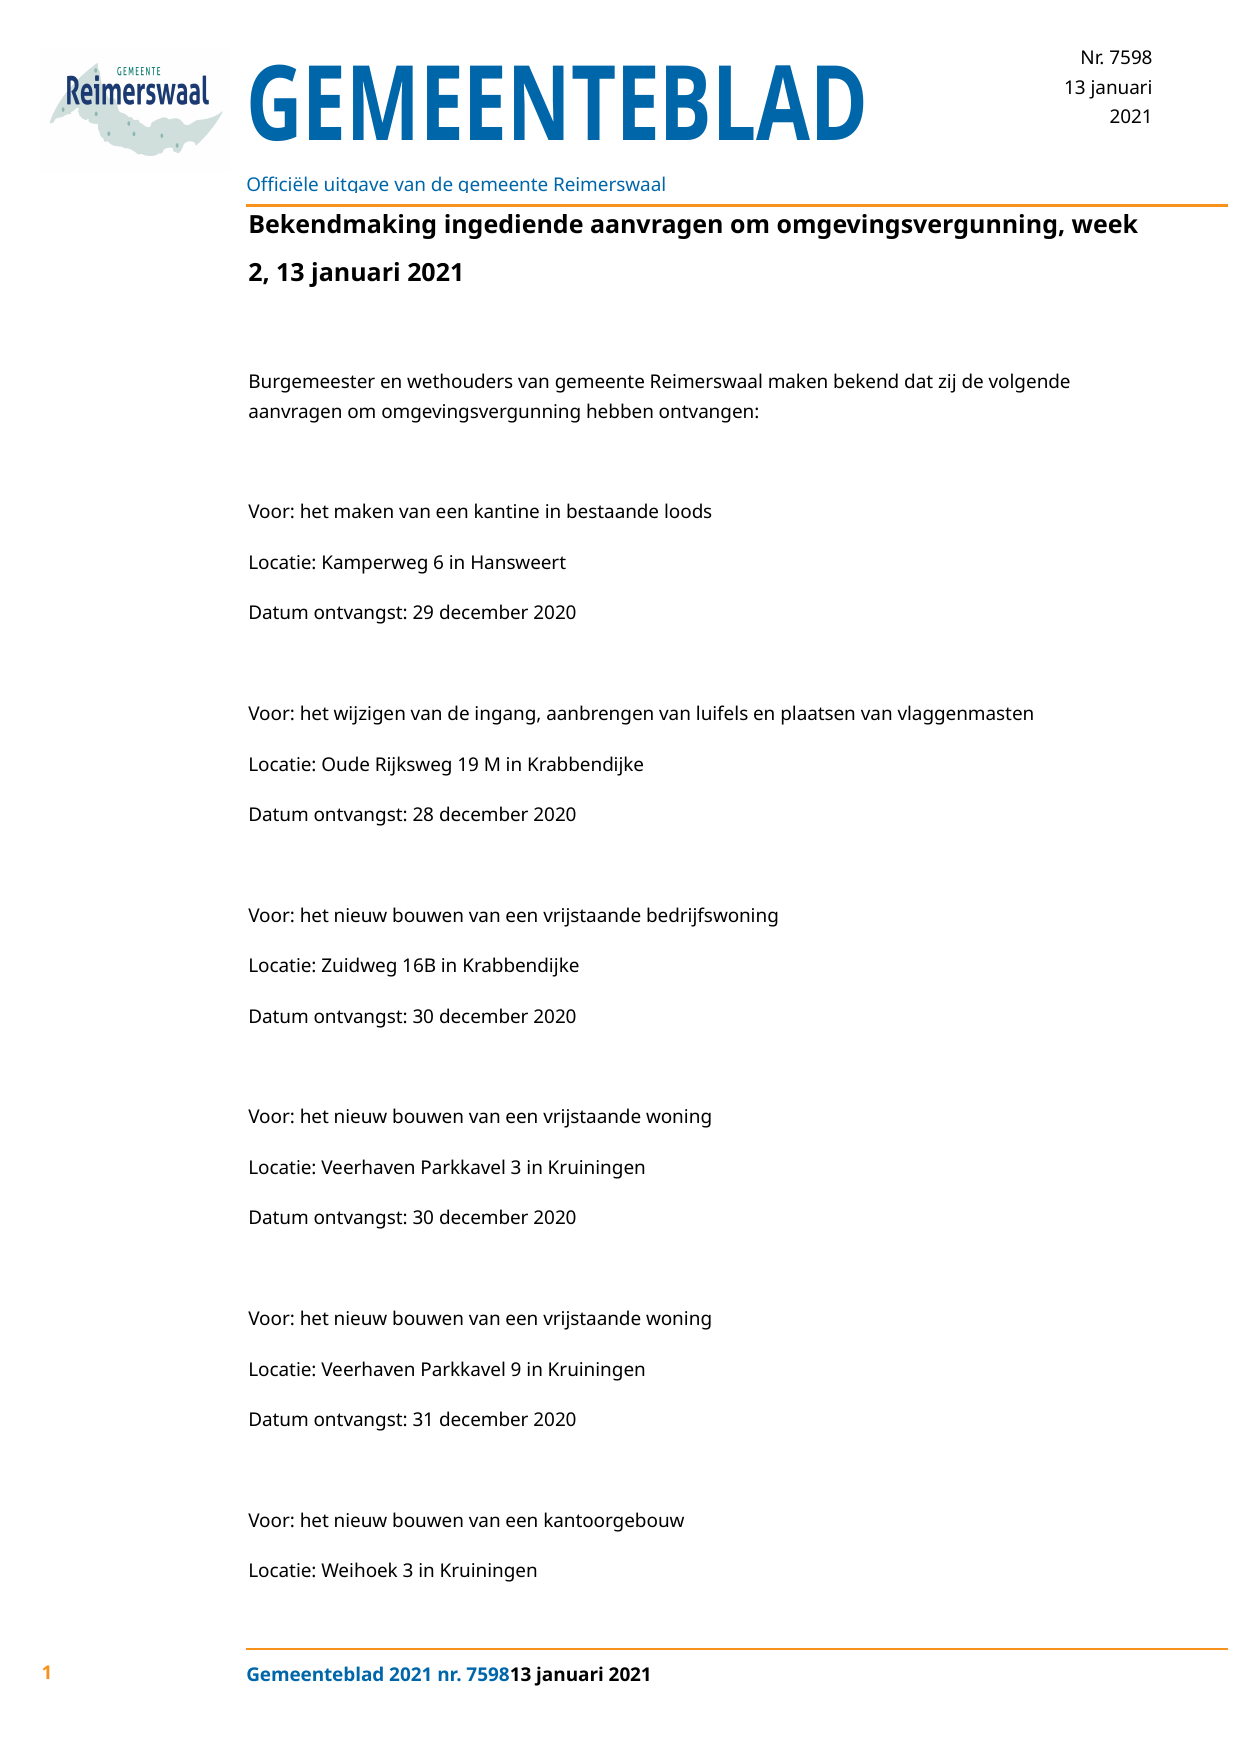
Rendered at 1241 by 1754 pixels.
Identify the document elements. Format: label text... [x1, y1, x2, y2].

text Bekendmaking ingediende aanvragen om omgevingsvergunning, week 2, 13 januari 2021 [248, 207, 1152, 288]
text Locatie: Zuidweg 16B in Krabbendijke [248, 952, 1152, 978]
text Datum ontvangst: 28 december 2020 [248, 801, 1152, 827]
text Voor: het nieuw bouwen van een kantoorgebouw [248, 1507, 1152, 1533]
text Voor: het nieuw bouwen van een vrijstaande woning [248, 1305, 1152, 1331]
text Locatie: Veerhaven Parkkavel 9 in Kruiningen [248, 1356, 1152, 1382]
text Locatie: Kamperweg 6 in Hansweert [248, 549, 1152, 575]
text Voor: het wijzigen van de ingang, aanbrengen van luifels en plaatsen van vlaggenmasten [248, 700, 1152, 726]
text Burgemeester en wethouders van gemeente Reimerswaal maken bekend dat zij de volgende aanvragen om omgevingsvergunning hebben ontvangen: [248, 368, 1152, 424]
text Datum ontvangst: 30 december 2020 [248, 1204, 1152, 1230]
text Locatie: Oude Rijksweg 19 M in Krabbendijke [248, 751, 1152, 777]
picture [41, 47, 231, 172]
text Voor: het nieuw bouwen van een vrijstaande bedrijfswoning [248, 902, 1152, 928]
text Voor: het maken van een kantine in bestaande loods [248, 499, 1152, 524]
text Locatie: Weihoek 3 in Kruiningen [248, 1557, 1152, 1583]
text Locatie: Veerhaven Parkkavel 3 in Kruiningen [248, 1154, 1152, 1180]
text Voor: het nieuw bouwen van een vrijstaande woning [248, 1104, 1152, 1129]
text Datum ontvangst: 31 december 2020 [248, 1406, 1152, 1432]
text Datum ontvangst: 29 december 2020 [248, 599, 1152, 625]
text Datum ontvangst: 30 december 2020 [248, 1003, 1152, 1029]
